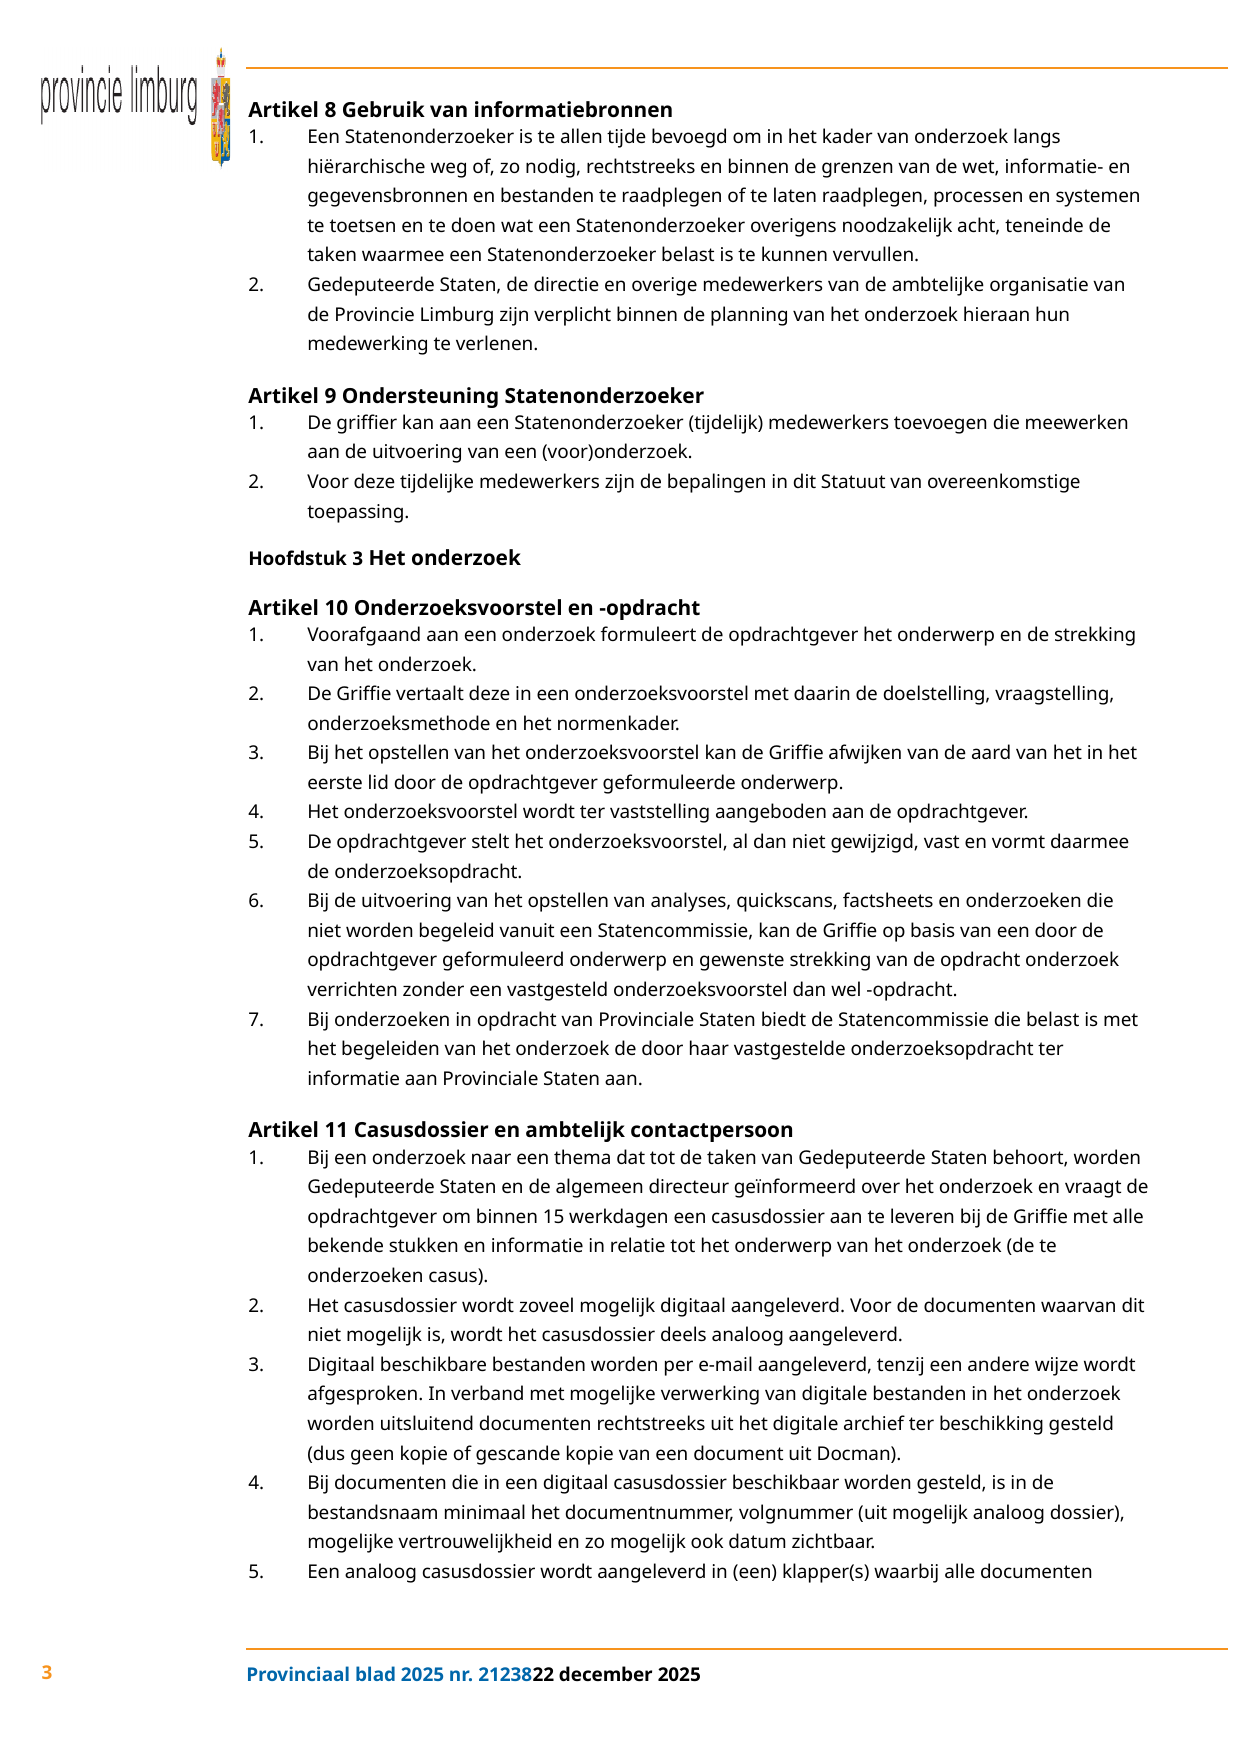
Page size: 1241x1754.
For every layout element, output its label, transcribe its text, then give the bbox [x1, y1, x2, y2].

list De opdrachtgever stelt het onderzoeksvoorstel, al dan niet gewijzigd, vast en vormt daarmee de onderzoeksopdracht. [248, 828, 1152, 884]
list Bij een onderzoek naar een thema dat tot de taken van Gedeputeerde Staten behoort, worden Gedeputeerde Staten en de algemeen directeur geïnformeerd over het onderzoek en vraagt de opdrachtgever om binnen 15 werkdagen een casusdossier aan te leveren bij de Griffie met alle bekende stukken en informatie in relatie tot het onderwerp van het onderzoek (de te onderzoeken casus). [248, 1144, 1152, 1288]
text Artikel 10 Onderzoeksvoorstel en -opdracht [248, 593, 1152, 621]
list Het onderzoeksvoorstel wordt ter vaststelling aangeboden aan de opdrachtgever. [248, 799, 1152, 824]
picture [41, 47, 231, 172]
list Digitaal beschikbare bestanden worden per e-mail aangeleverd, tenzij een andere wijze wordt afgesproken. In verband met mogelijke verwerking van digitale bestanden in het onderzoek worden uitsluitend documenten rechtstreeks uit het digitale archief ter beschikking gesteld (dus geen kopie of gescande kopie van een document uit Docman). [248, 1351, 1152, 1465]
text Artikel 9 Ondersteuning Statenonderzoeker [248, 381, 1152, 409]
list De griffier kan aan een Statenonderzoeker (tijdelijk) medewerkers toevoegen die meewerken aan de uitvoering van een (voor)onderzoek. [248, 409, 1152, 464]
list Voor deze tijdelijke medewerkers zijn de bepalingen in dit Statuut van overeenkomstige toepassing. [248, 468, 1152, 524]
list De Griffie vertaalt deze in een onderzoeksvoorstel met daarin de doelstelling, vraagstelling, onderzoeksmethode en het normenkader. [248, 680, 1152, 736]
list Bij de uitvoering van het opstellen van analyses, quickscans, factsheets en onderzoeken die niet worden begeleid vanuit een Statencommissie, kan de Griffie op basis van een door de opdrachtgever geformuleerd onderwerp en gewenste strekking van de opdracht onderzoek verrichten zonder een vastgesteld onderzoeksvoorstel dan wel -opdracht. [248, 887, 1152, 1002]
list Voorafgaand aan een onderzoek formuleert de opdrachtgever het onderwerp en de strekking van het onderzoek. [248, 621, 1152, 677]
list Bij documenten die in een digitaal casusdossier beschikbaar worden gesteld, is in de bestandsnaam minimaal het documentnummer, volgnummer (uit mogelijk analoog dossier), mogelijke vertrouwelijkheid en zo mogelijk ook datum zichtbaar. [248, 1469, 1152, 1554]
text Artikel 8 Gebruik van informatiebronnen [248, 95, 1152, 123]
list Het casusdossier wordt zoveel mogelijk digitaal aangeleverd. Voor de documenten waarvan dit niet mogelijk is, wordt het casusdossier deels analoog aangeleverd. [248, 1292, 1152, 1347]
list Bij onderzoeken in opdracht van Provinciale Staten biedt de Statencommissie die belast is met het begeleiden van het onderzoek de door haar vastgestelde onderzoeksopdracht ter informatie aan Provinciale Staten aan. [248, 1006, 1152, 1091]
list Gedeputeerde Staten, de directie en overige medewerkers van de ambtelijke organisatie van de Provincie Limburg zijn verplicht binnen de planning van het onderzoek hieraan hun medewerking te verlenen. [248, 271, 1152, 356]
text Hoofdstuk 3 Het onderzoek [248, 543, 1152, 572]
text Artikel 11 Casusdossier en ambtelijk contactpersoon [248, 1115, 1152, 1144]
list Een analoog casusdossier wordt aangeleverd in (een) klapper(s) waarbij alle documenten [248, 1558, 1152, 1584]
list Bij het opstellen van het onderzoeksvoorstel kan de Griffie afwijken van de aard van het in het eerste lid door de opdrachtgever geformuleerde onderwerp. [248, 739, 1152, 795]
list Een Statenonderzoeker is te allen tijde bevoegd om in het kader van onderzoek langs hiërarchische weg of, zo nodig, rechtstreeks en binnen de grenzen van de wet, informatie- en gegevensbronnen en bestanden te raadplegen of te laten raadplegen, processen en systemen te toetsen en te doen wat een Statenonderzoeker overigens noodzakelijk acht, teneinde de taken waarmee een Statenonderzoeker belast is te kunnen vervullen. [248, 123, 1152, 267]
